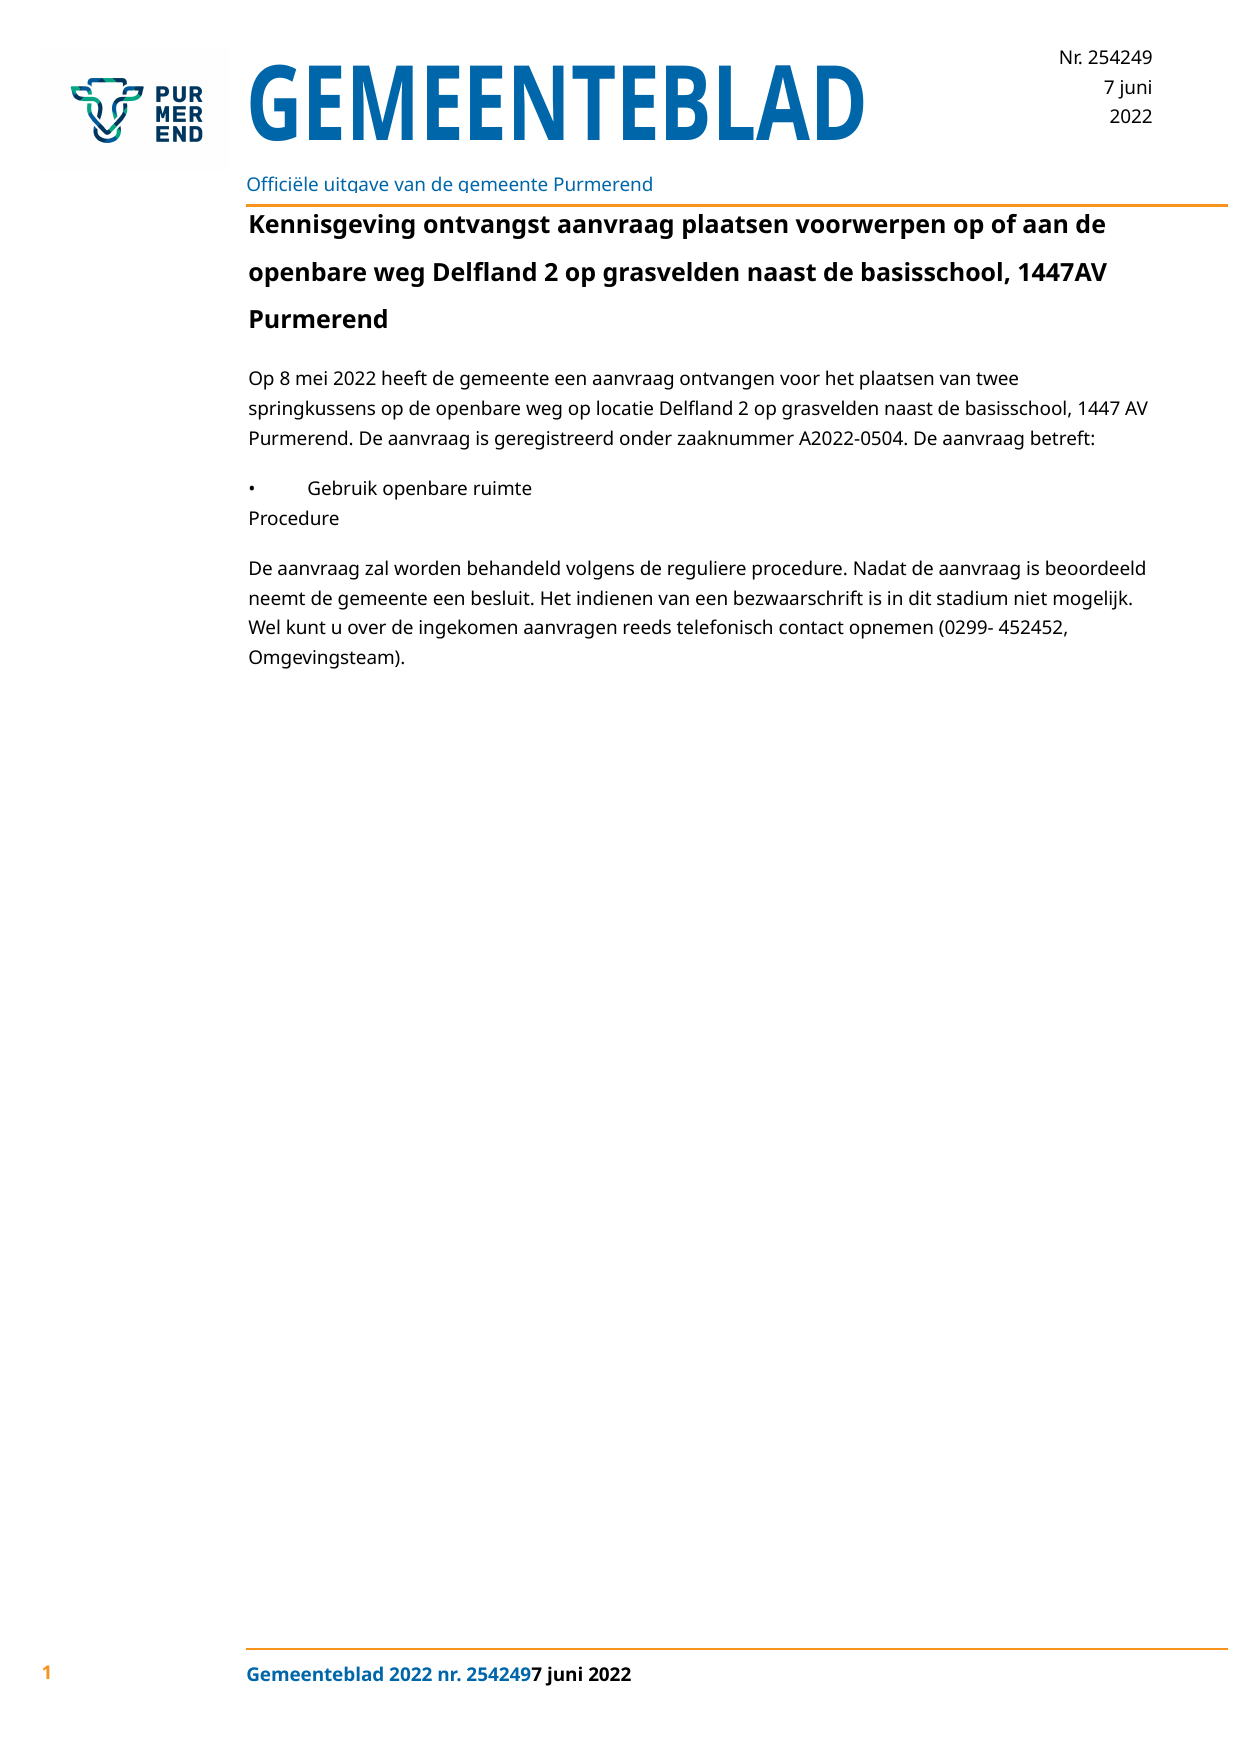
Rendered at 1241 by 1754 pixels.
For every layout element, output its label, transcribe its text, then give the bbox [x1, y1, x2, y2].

text De aanvraag zal worden behandeld volgens de reguliere procedure. Nadat de aanvraag is beoordeeld neemt de gemeente een besluit. Het indienen van een bezwaarschrift is in dit stadium niet mogelijk. Wel kunt u over de ingekomen aanvragen reeds telefonisch contact opnemen (0299- 452452, Omgevingsteam). [248, 555, 1152, 669]
picture [41, 47, 231, 172]
text Op 8 mei 2022 heeft de gemeente een aanvraag ontvangen voor het plaatsen van twee springkussens op de openbare weg op locatie Delfland 2 op grasvelden naast de basisschool, 1447 AV Purmerend. De aanvraag is geregistreerd onder zaaknummer A2022-0504. De aanvraag betreft: [248, 366, 1152, 450]
text Procedure [248, 505, 1152, 530]
list Gebruik openbare ruimte [248, 475, 1152, 501]
text Kennisgeving ontvangst aanvraag plaatsen voorwerpen op of aan de openbare weg Delfland 2 op grasvelden naast de basisschool, 1447AV Purmerend [248, 207, 1152, 336]
